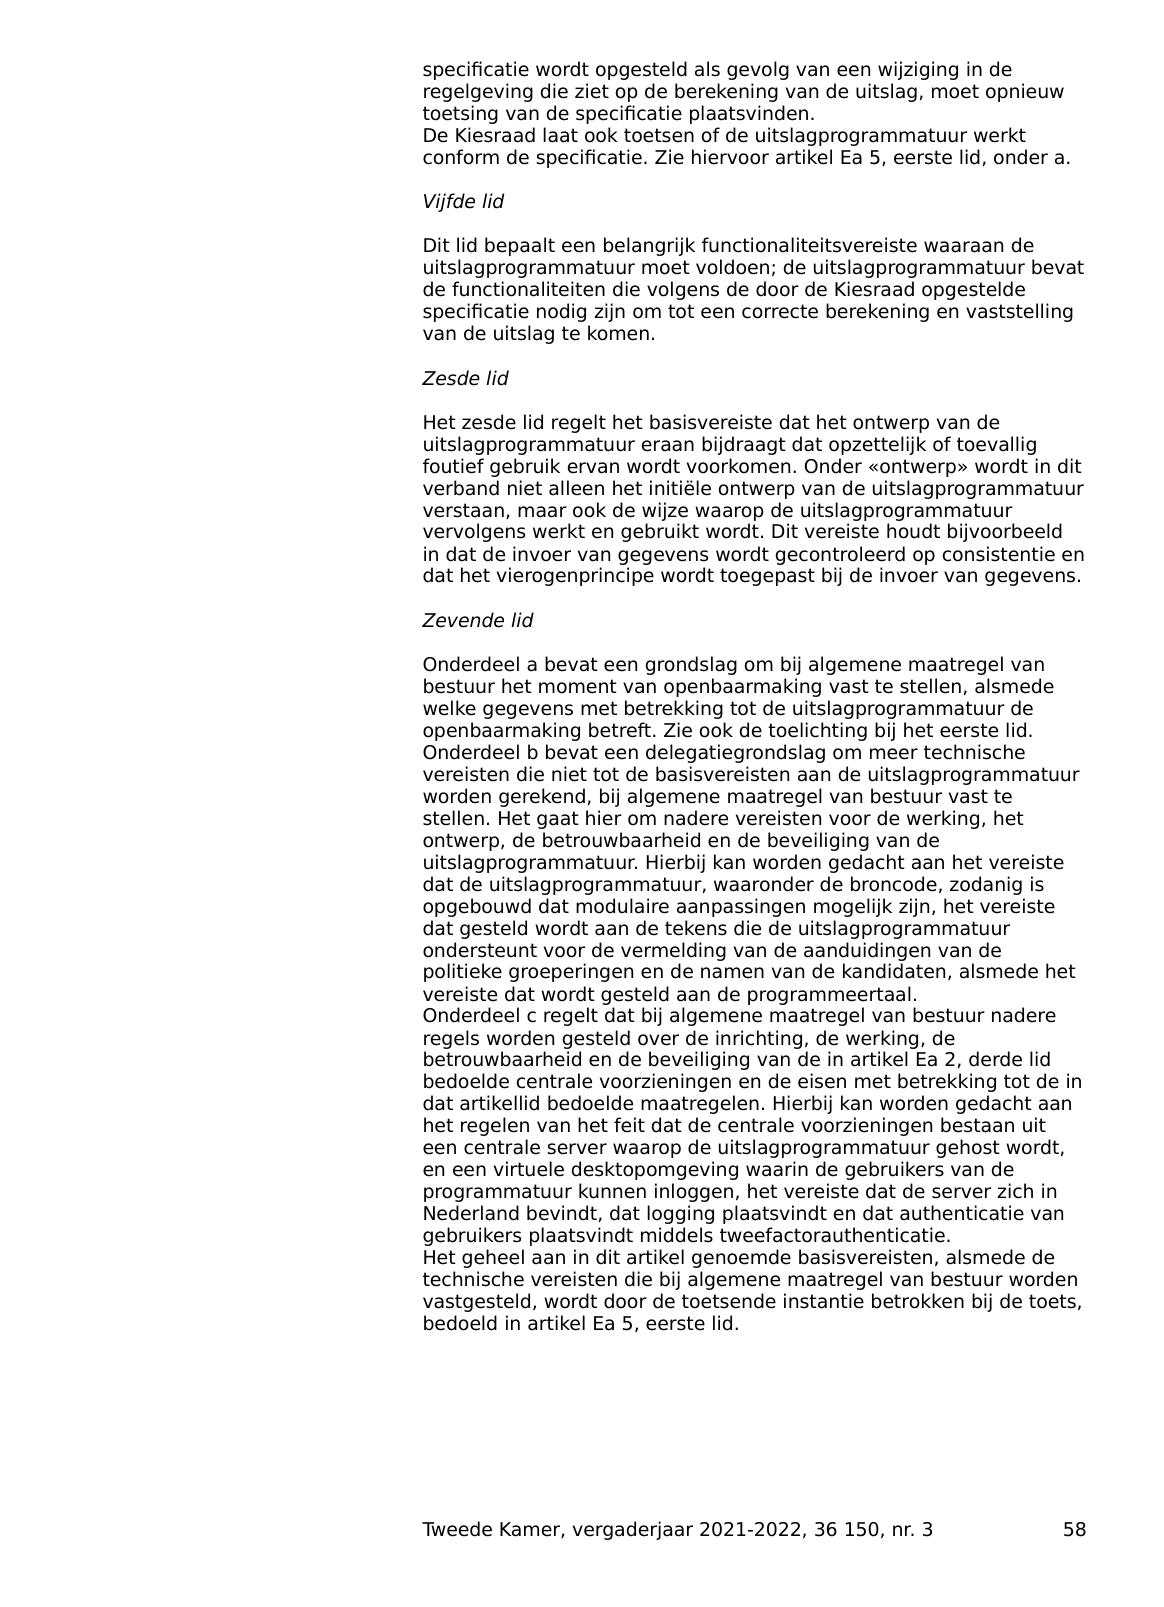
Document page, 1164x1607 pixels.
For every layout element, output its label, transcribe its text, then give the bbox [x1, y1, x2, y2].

text specificatie wordt opgesteld als gevolg van een wijziging in de regelgeving die ziet op de berekening van de uitslag, moet opnieuw toetsing van de specificatie plaatsvinden. [422, 59, 1087, 125]
subtitle Zesde lid [422, 367, 1087, 389]
text Onderdeel b bevat een delegatiegrondslag om meer technische vereisten die niet tot de basisvereisten aan de uitslagprogrammatuur worden gerekend, bij algemene maatregel van bestuur vast te stellen. Het gaat hier om nadere vereisten voor de werking, het ontwerp, de betrouwbaarheid en de beveiliging van de uitslagprogrammatuur. Hierbij kan worden gedacht aan het vereiste dat de uitslagprogrammatuur, waaronder de broncode, zodanig is opgebouwd dat modulaire aanpassingen mogelijk zijn, het vereiste dat gesteld wordt aan de tekens die de uitslagprogrammatuur ondersteunt voor de vermelding van de aanduidingen van de politieke groeperingen en de namen van de kandidaten, alsmede het vereiste dat wordt gesteld aan de programmeertaal. [422, 742, 1087, 1005]
text Het geheel aan in dit artikel genoemde basisvereisten, alsmede de technische vereisten die bij algemene maatregel van bestuur worden vastgesteld, wordt door de toetsende instantie betrokken bij de toets, bedoeld in artikel Ea 5, eerste lid. [422, 1247, 1087, 1335]
text Onderdeel c regelt dat bij algemene maatregel van bestuur nadere regels worden gesteld over de inrichting, de werking, de betrouwbaarheid en de beveiliging van de in artikel Ea 2, derde lid bedoelde centrale voorzieningen en de eisen met betrekking tot de in dat artikellid bedoelde maatregelen. Hierbij kan worden gedacht aan het regelen van het feit dat de centrale voorzieningen bestaan uit een centrale server waarop de uitslagprogrammatuur gehost wordt, en een virtuele desktopomgeving waarin de gebruikers van de programmatuur kunnen inloggen, het vereiste dat de server zich in Nederland bevindt, dat logging plaatsvindt en dat authenticatie van gebruikers plaatsvindt middels tweefactorauthenticatie. [422, 1005, 1087, 1247]
text Dit lid bepaalt een belangrijk functionaliteitsvereiste waaraan de uitslagprogrammatuur moet voldoen; de uitslagprogrammatuur bevat de functionaliteiten die volgens de door de Kiesraad opgestelde specificatie nodig zijn om tot een correcte berekening en vaststelling van de uitslag te komen. [422, 235, 1087, 345]
text De Kiesraad laat ook toetsen of de uitslagprogrammatuur werkt conform de specificatie. Zie hiervoor artikel Ea 5, eerste lid, onder a. [422, 125, 1087, 169]
subtitle Zevende lid [422, 609, 1087, 632]
text Onderdeel a bevat een grondslag om bij algemene maatregel van bestuur het moment van openbaarmaking vast te stellen, alsmede welke gegevens met betrekking tot de uitslagprogrammatuur de openbaarmaking betreft. Zie ook de toelichting bij het eerste lid. [422, 654, 1087, 742]
text Het zesde lid regelt het basisvereiste dat het ontwerp van de uitslagprogrammatuur eraan bijdraagt dat opzettelijk of toevallig foutief gebruik ervan wordt voorkomen. Onder «ontwerp» wordt in dit verband niet alleen het initiële ontwerp van de uitslagprogrammatuur verstaan, maar ook de wijze waarop de uitslagprogrammatuur vervolgens werkt en gebruikt wordt. Dit vereiste houdt bijvoorbeeld in dat de invoer van gegevens wordt gecontroleerd op consistentie en dat het vierogenprincipe wordt toegepast bij de invoer van gegevens. [422, 412, 1087, 587]
subtitle Vijfde lid [422, 191, 1087, 213]
